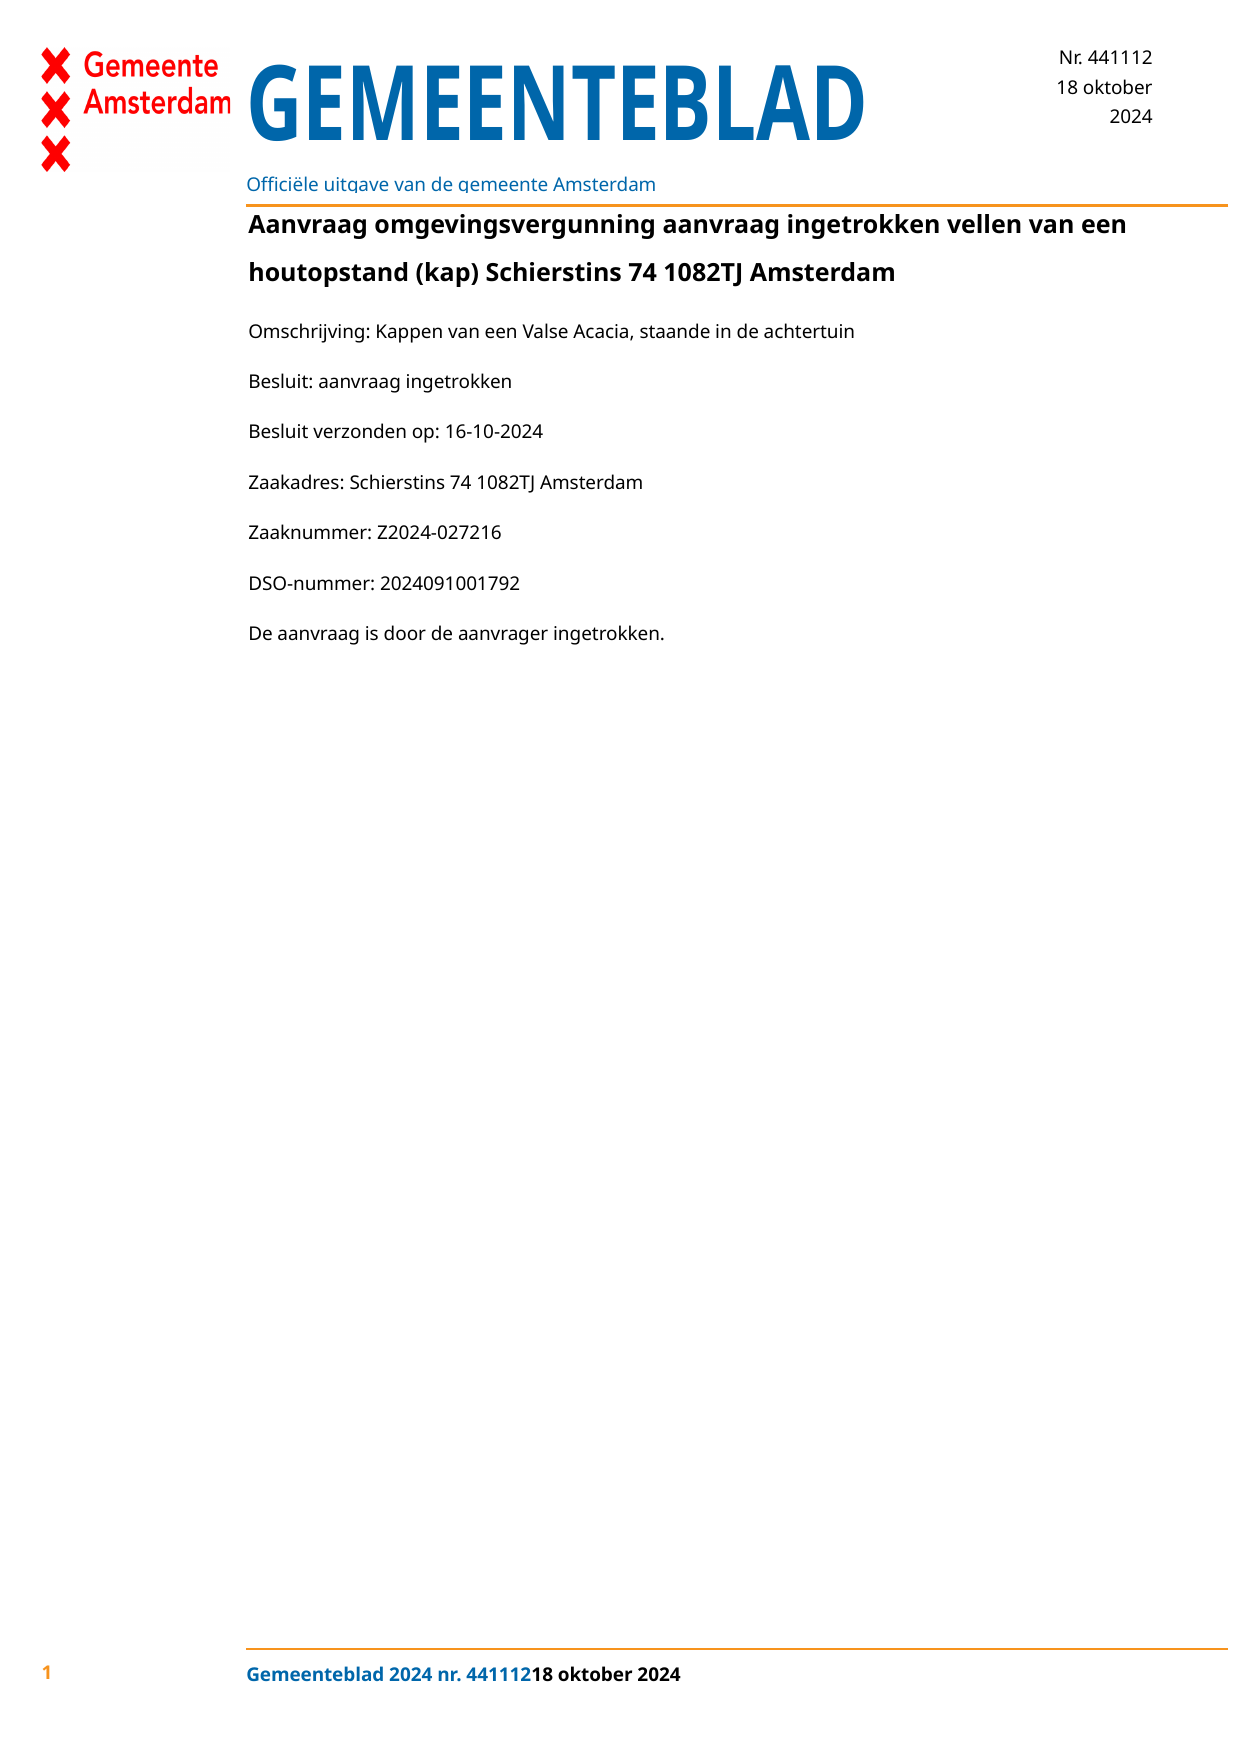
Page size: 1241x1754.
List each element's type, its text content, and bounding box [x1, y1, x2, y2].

text Omschrijving: Kappen van een Valse Acacia, staande in de achtertuin [248, 318, 1152, 344]
text De aanvraag is door de aanvrager ingetrokken. [248, 620, 1152, 646]
picture [41, 47, 231, 172]
text Besluit verzonden op: 16-10-2024 [248, 419, 1152, 444]
text Besluit: aanvraag ingetrokken [248, 368, 1152, 394]
text Aanvraag omgevingsvergunning aanvraag ingetrokken vellen van een houtopstand (kap) Schierstins 74 1082TJ Amsterdam [248, 207, 1152, 288]
text Zaaknummer: Z2024-027216 [248, 519, 1152, 545]
text Zaakadres: Schierstins 74 1082TJ Amsterdam [248, 469, 1152, 495]
text DSO-nummer: 2024091001792 [248, 570, 1152, 596]
